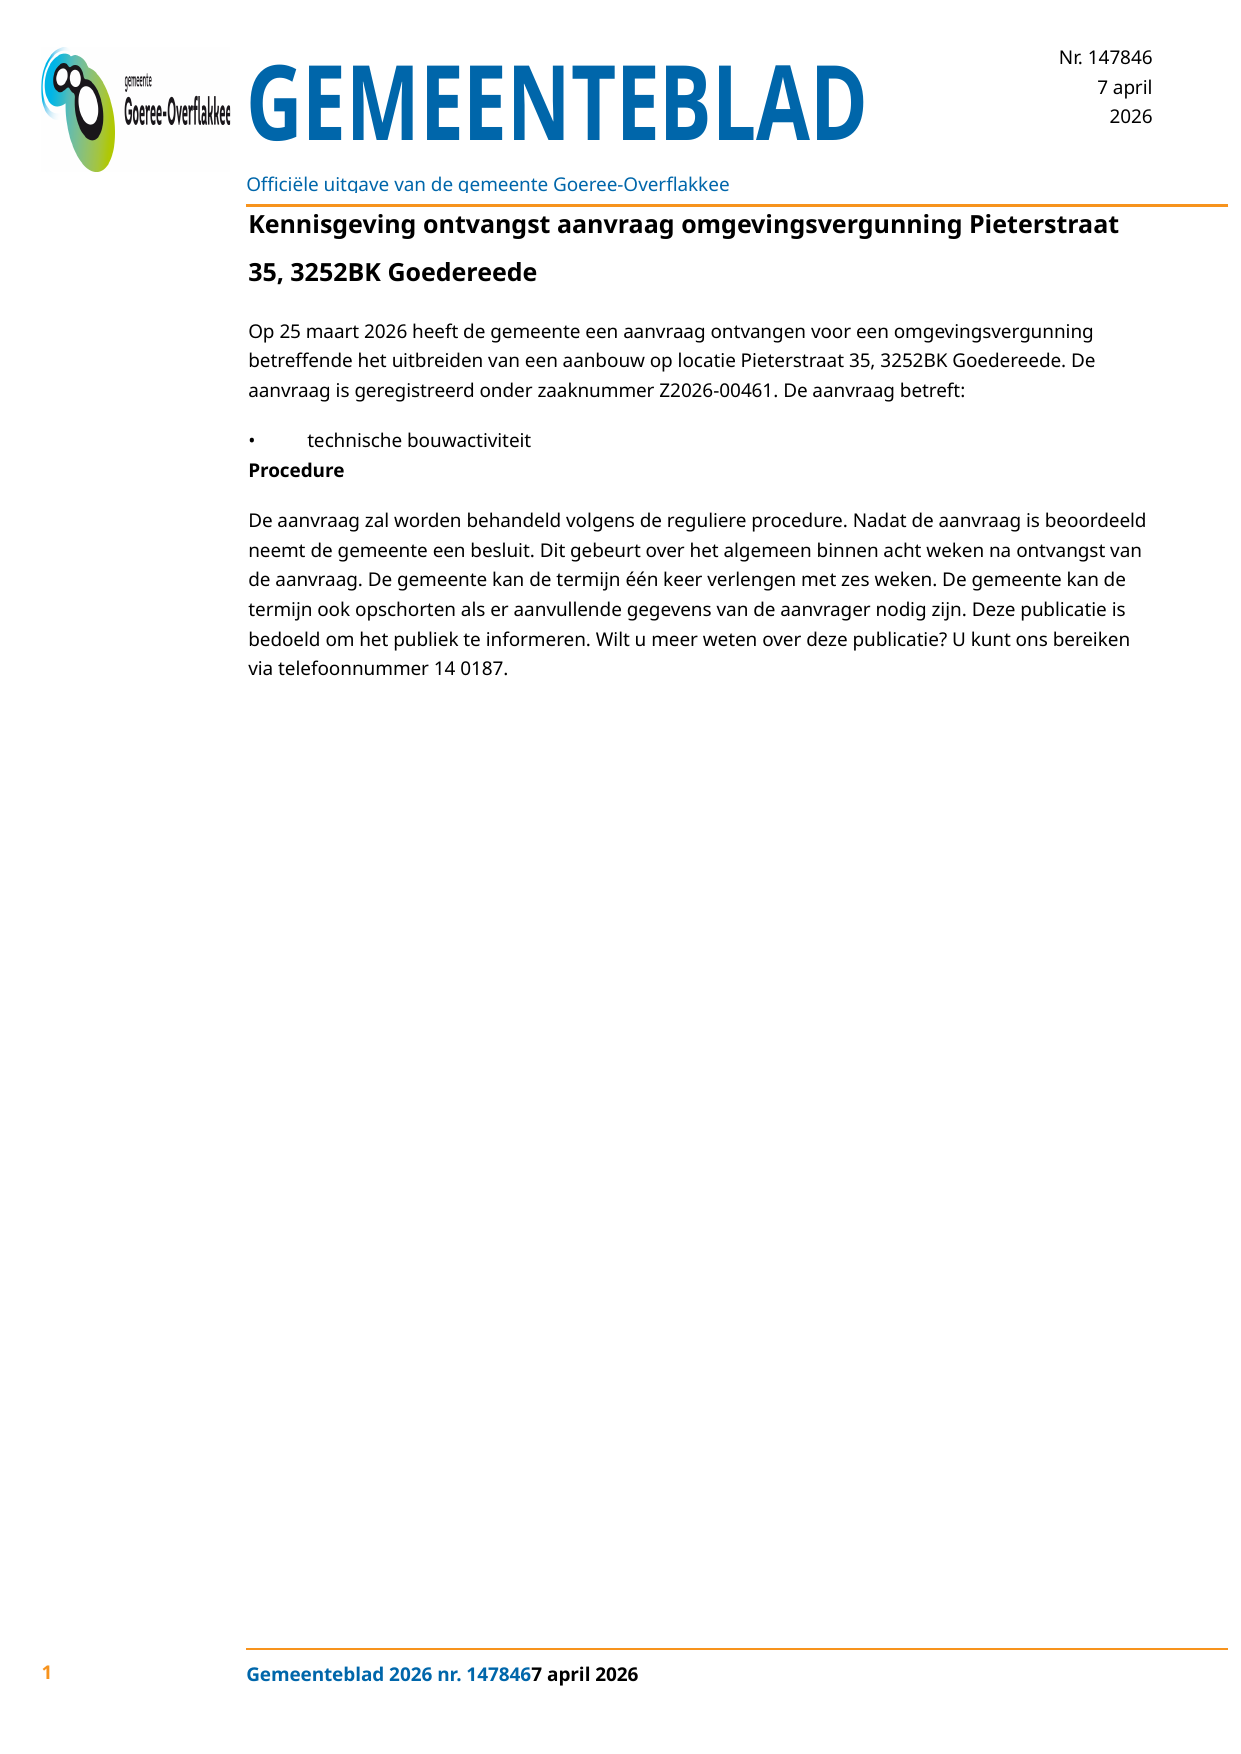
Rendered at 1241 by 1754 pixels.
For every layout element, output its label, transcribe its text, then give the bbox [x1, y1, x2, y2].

text Kennisgeving ontvangst aanvraag omgevingsvergunning Pieterstraat 35, 3252BK Goedereede [248, 207, 1152, 288]
text De aanvraag zal worden behandeld volgens de reguliere procedure. Nadat de aanvraag is beoordeeld neemt de gemeente een besluit. Dit gebeurt over het algemeen binnen acht weken na ontvangst van de aanvraag. De gemeente kan de termijn één keer verlengen met zes weken. De gemeente kan de termijn ook opschorten als er aanvullende gegevens van de aanvrager nodig zijn. Deze publicatie is bedoeld om het publiek te informeren. Wilt u meer weten over deze publicatie? U kunt ons bereiken via telefoonnummer 14 0187. [248, 507, 1152, 681]
picture [41, 47, 231, 172]
text Procedure [248, 457, 1152, 483]
text Op 25 maart 2026 heeft de gemeente een aanvraag ontvangen voor een omgevingsvergunning betreffende het uitbreiden van een aanbouw op locatie Pieterstraat 35, 3252BK Goedereede. De aanvraag is geregistreerd onder zaaknummer Z2026-00461. De aanvraag betreft: [248, 318, 1152, 403]
list technische bouwactiviteit [248, 427, 1152, 453]
